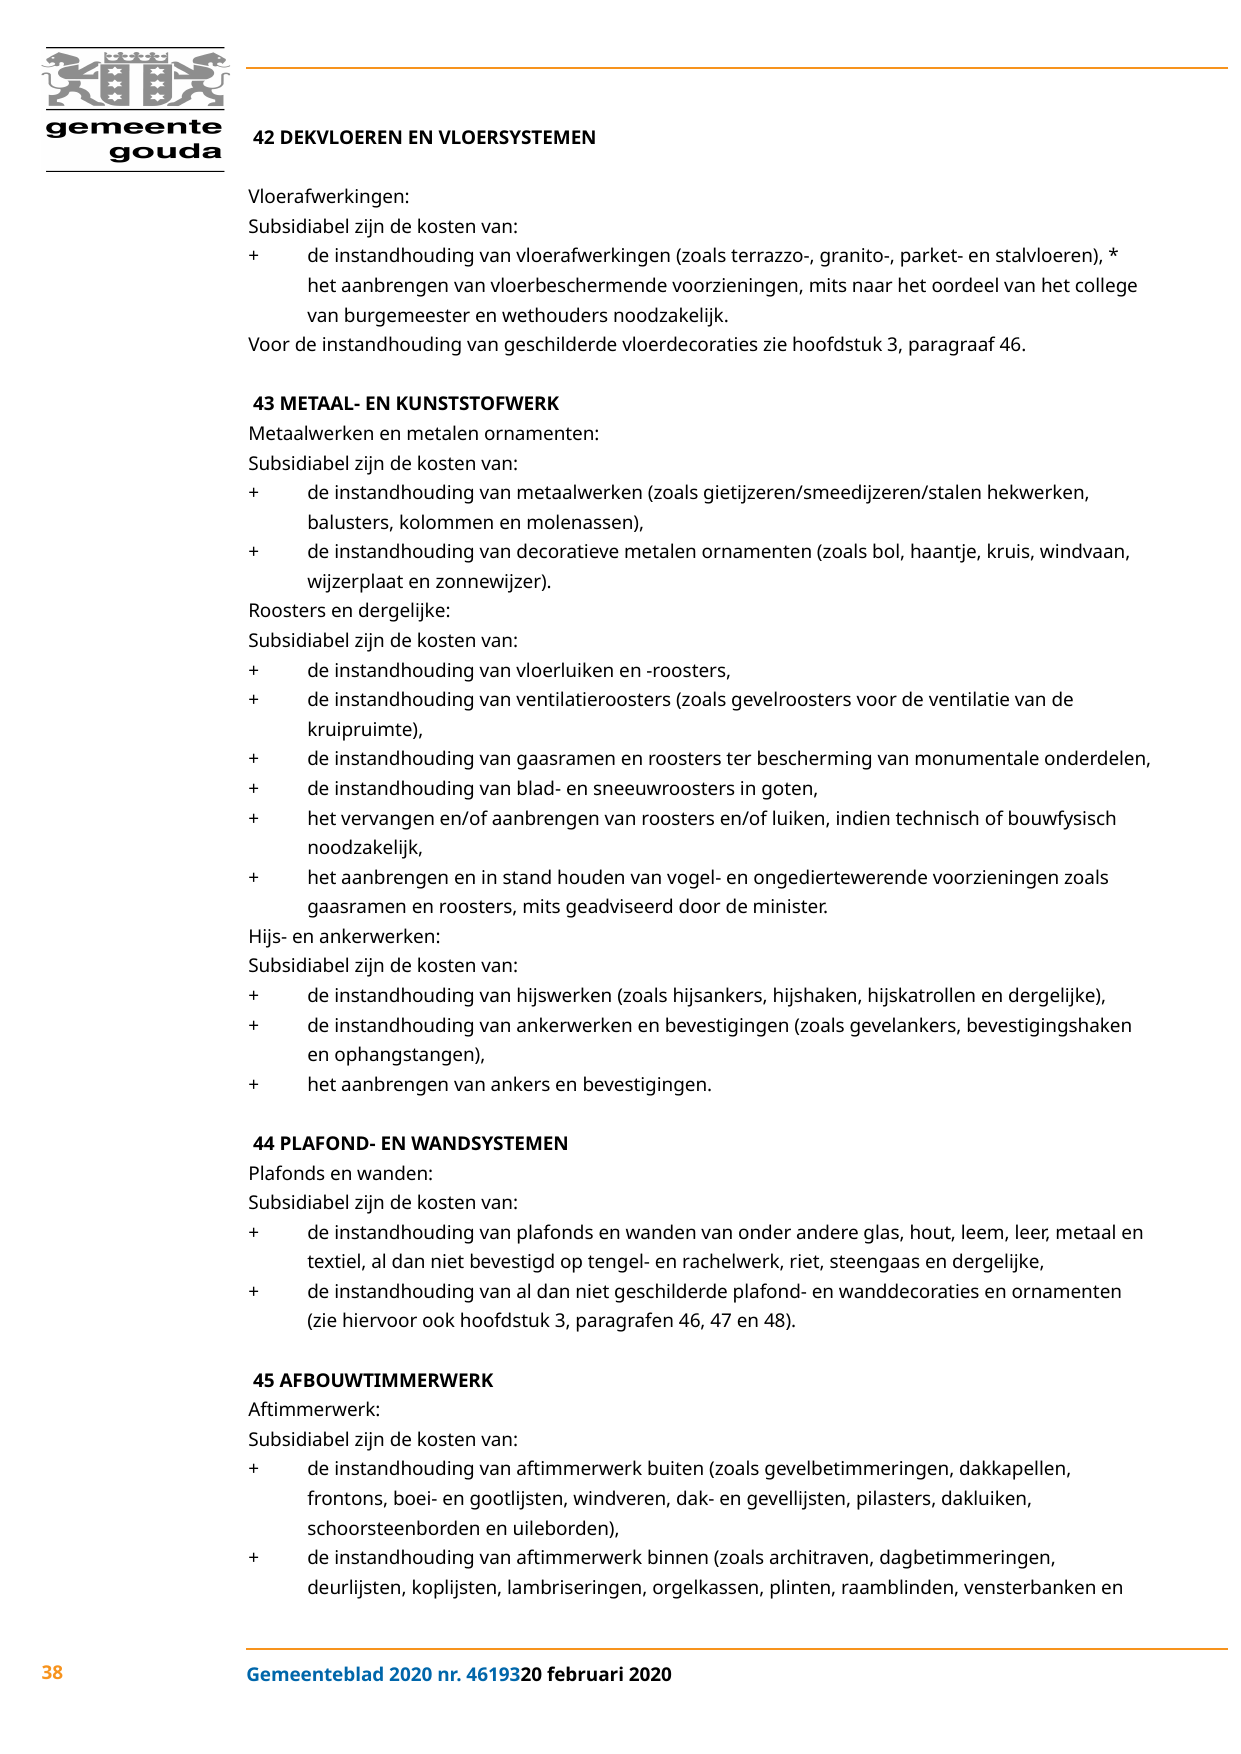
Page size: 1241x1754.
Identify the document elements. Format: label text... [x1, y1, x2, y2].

list de instandhouding van hijswerken (zoals hijsankers, hijshaken, hijskatrollen en dergelijke), [248, 982, 1152, 1008]
list de instandhouding van decoratieve metalen ornamenten (zoals bol, haantje, kruis, windvaan, wijzerplaat en zonnewijzer). [248, 538, 1152, 594]
text Aftimmerwerk: [248, 1396, 1152, 1422]
list het aanbrengen en in stand houden van vogel- en ongediertewerende voorzieningen zoals gaasramen en roosters, mits geadviseerd door de minister. [248, 864, 1152, 919]
list de instandhouding van ventilatieroosters (zoals gevelroosters voor de ventilatie van de kruipruimte), [248, 686, 1152, 742]
text Metaalwerken en metalen ornamenten: [248, 420, 1152, 446]
text Plafonds en wanden: [248, 1160, 1152, 1186]
text Hijs- en ankerwerken: [248, 923, 1152, 949]
list de instandhouding van metaalwerken (zoals gietijzeren/smeedijzeren/stalen hekwerken, balusters, kolommen en molenassen), [248, 479, 1152, 535]
text Subsidiabel zijn de kosten van: [248, 627, 1152, 653]
text 44 PLAFOND- EN WANDSYSTEMEN [248, 1130, 1152, 1156]
text Subsidiabel zijn de kosten van: [248, 213, 1152, 239]
list de instandhouding van ankerwerken en bevestigingen (zoals gevelankers, bevestigingshaken en ophangstangen), [248, 1012, 1152, 1067]
list de instandhouding van aftimmerwerk binnen (zoals architraven, dagbetimmeringen, deurlijsten, koplijsten, lambriseringen, orgelkassen, plinten, raamblinden, vensterbanken en [248, 1544, 1152, 1600]
list de instandhouding van plafonds en wanden van onder andere glas, hout, leem, leer, metaal en textiel, al dan niet bevestigd op tengel- en rachelwerk, riet, steengaas en dergelijke, [248, 1219, 1152, 1274]
list de instandhouding van aftimmerwerk buiten (zoals gevelbetimmeringen, dakkapellen, frontons, boei- en gootlijsten, windveren, dak- en gevellijsten, pilasters, dakluiken, schoorsteenborden en uileborden), [248, 1456, 1152, 1541]
text Subsidiabel zijn de kosten van: [248, 1426, 1152, 1452]
text 45 AFBOUWTIMMERWERK [248, 1367, 1152, 1393]
text 43 METAAL- EN KUNSTSTOFWERK [248, 391, 1152, 416]
text Subsidiabel zijn de kosten van: [248, 450, 1152, 476]
text 42 DEKVLOEREN EN VLOERSYSTEMEN [248, 124, 1152, 150]
text Roosters en dergelijke: [248, 598, 1152, 623]
list de instandhouding van vloerafwerkingen (zoals terrazzo-, granito-, parket- en stalvloeren), * het aanbrengen van vloerbeschermende voorzieningen, mits naar het oordeel van het college van burgemeester en wethouders noodzakelijk. [248, 243, 1152, 328]
list de instandhouding van blad- en sneeuwroosters in goten, [248, 775, 1152, 801]
list het vervangen en/of aanbrengen van roosters en/of luiken, indien technisch of bouwfysisch noodzakelijk, [248, 805, 1152, 860]
text Voor de instandhouding van geschilderde vloerdecoraties zie hoofdstuk 3, paragraaf 46. [248, 331, 1152, 357]
text Subsidiabel zijn de kosten van: [248, 1189, 1152, 1215]
text Vloerafwerkingen: [248, 183, 1152, 209]
list de instandhouding van vloerluiken en -roosters, [248, 657, 1152, 683]
list het aanbrengen van ankers en bevestigingen. [248, 1071, 1152, 1097]
list de instandhouding van gaasramen en roosters ter bescherming van monumentale onderdelen, [248, 746, 1152, 771]
text Subsidiabel zijn de kosten van: [248, 953, 1152, 978]
picture [41, 47, 231, 172]
list de instandhouding van al dan niet geschilderde plafond- en wanddecoraties en ornamenten (zie hiervoor ook hoofdstuk 3, paragrafen 46, 47 en 48). [248, 1278, 1152, 1333]
